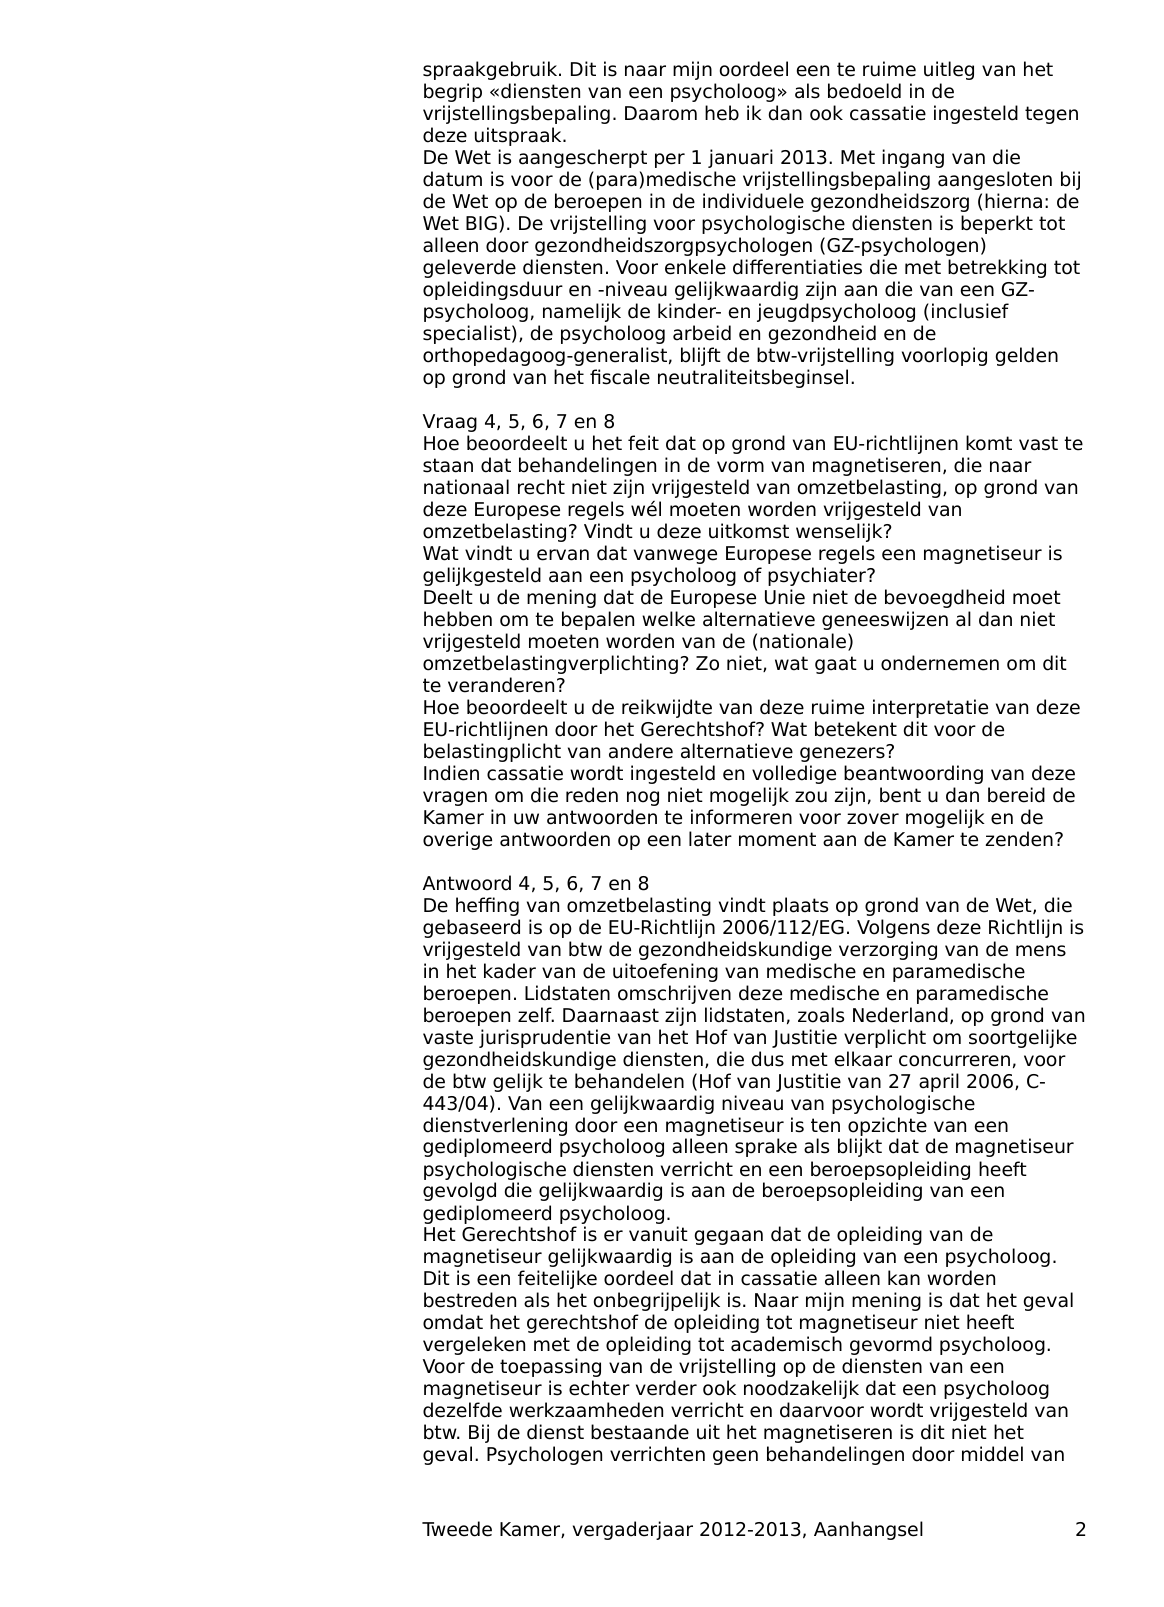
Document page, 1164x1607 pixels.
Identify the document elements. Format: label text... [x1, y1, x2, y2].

text Deelt u de mening dat de Europese Unie niet de bevoegdheid moet hebben om te bepalen welke alternatieve geneeswijzen al dan niet vrijgesteld moeten worden van de (nationale) omzetbelastingverplichting? Zo niet, wat gaat u ondernemen om dit te veranderen? [422, 587, 1087, 697]
text spraakgebruik. Dit is naar mijn oordeel een te ruime uitleg van het begrip «diensten van een psycholoog» als bedoeld in de vrijstellingsbepaling. Daarom heb ik dan ook cassatie ingesteld tegen deze uitspraak. [422, 59, 1087, 147]
text Vraag 4, 5, 6, 7 en 8 [422, 411, 1087, 433]
text Het Gerechtshof is er vanuit gegaan dat de opleiding van de magnetiseur gelijkwaardig is aan de opleiding van een psycholoog. Dit is een feitelijke oordeel dat in cassatie alleen kan worden bestreden als het onbegrijpelijk is. Naar mijn mening is dat het geval omdat het gerechtshof de opleiding tot magnetiseur niet heeft vergeleken met de opleiding tot academisch gevormd psycholoog. Voor de toepassing van de vrijstelling op de diensten van een magnetiseur is echter verder ook noodzakelijk dat een psycholoog dezelfde werkzaamheden verricht en daarvoor wordt vrijgesteld van btw. Bij de dienst bestaande uit het magnetiseren is dit niet het geval. Psychologen verrichten geen behandelingen door middel van [422, 1224, 1087, 1466]
text Indien cassatie wordt ingesteld en volledige beantwoording van deze vragen om die reden nog niet mogelijk zou zijn, bent u dan bereid de Kamer in uw antwoorden te informeren voor zover mogelijk en de overige antwoorden op een later moment aan de Kamer te zenden? [422, 763, 1087, 851]
text Wat vindt u ervan dat vanwege Europese regels een magnetiseur is gelijkgesteld aan een psycholoog of psychiater? [422, 543, 1087, 587]
text Hoe beoordeelt u het feit dat op grond van EU-richtlijnen komt vast te staan dat behandelingen in de vorm van magnetiseren, die naar nationaal recht niet zijn vrijgesteld van omzetbelasting, op grond van deze Europese regels wél moeten worden vrijgesteld van omzetbelasting? Vindt u deze uitkomst wenselijk? [422, 433, 1087, 543]
text De heffing van omzetbelasting vindt plaats op grond van de Wet, die gebaseerd is op de EU-Richtlijn 2006/112/EG. Volgens deze Richtlijn is vrijgesteld van btw de gezondheidskundige verzorging van de mens in het kader van de uitoefening van medische en paramedische beroepen. Lidstaten omschrijven deze medische en paramedische beroepen zelf. Daarnaast zijn lidstaten, zoals Nederland, op grond van vaste jurisprudentie van het Hof van Justitie verplicht om soortgelijke gezondheidskundige diensten, die dus met elkaar concurreren, voor de btw gelijk te behandelen (Hof van Justitie van 27 april 2006, C-443/04). Van een gelijkwaardig niveau van psychologische dienstverlening door een magnetiseur is ten opzichte van een gediplomeerd psycholoog alleen sprake als blijkt dat de magnetiseur psychologische diensten verricht en een beroepsopleiding heeft gevolgd die gelijkwaardig is aan de beroepsopleiding van een gediplomeerd psycholoog. [422, 895, 1087, 1224]
text Hoe beoordeelt u de reikwijdte van deze ruime interpretatie van deze EU-richtlijnen door het Gerechtshof? Wat betekent dit voor de belastingplicht van andere alternatieve genezers? [422, 697, 1087, 763]
text De Wet is aangescherpt per 1 januari 2013. Met ingang van die datum is voor de (para)medische vrijstellingsbepaling aangesloten bij de Wet op de beroepen in de individuele gezondheidszorg (hierna: de Wet BIG). De vrijstelling voor psychologische diensten is beperkt tot alleen door gezondheidszorgpsychologen (GZ-psychologen) geleverde diensten. Voor enkele differentiaties die met betrekking tot opleidingsduur en -niveau gelijkwaardig zijn aan die van een GZ-psycholoog, namelijk de kinder- en jeugdpsycholoog (inclusief specialist), de psycholoog arbeid en gezondheid en de orthopedagoog-generalist, blijft de btw-vrijstelling voorlopig gelden op grond van het fiscale neutraliteitsbeginsel. [422, 147, 1087, 389]
text Antwoord 4, 5, 6, 7 en 8 [422, 873, 1087, 895]
